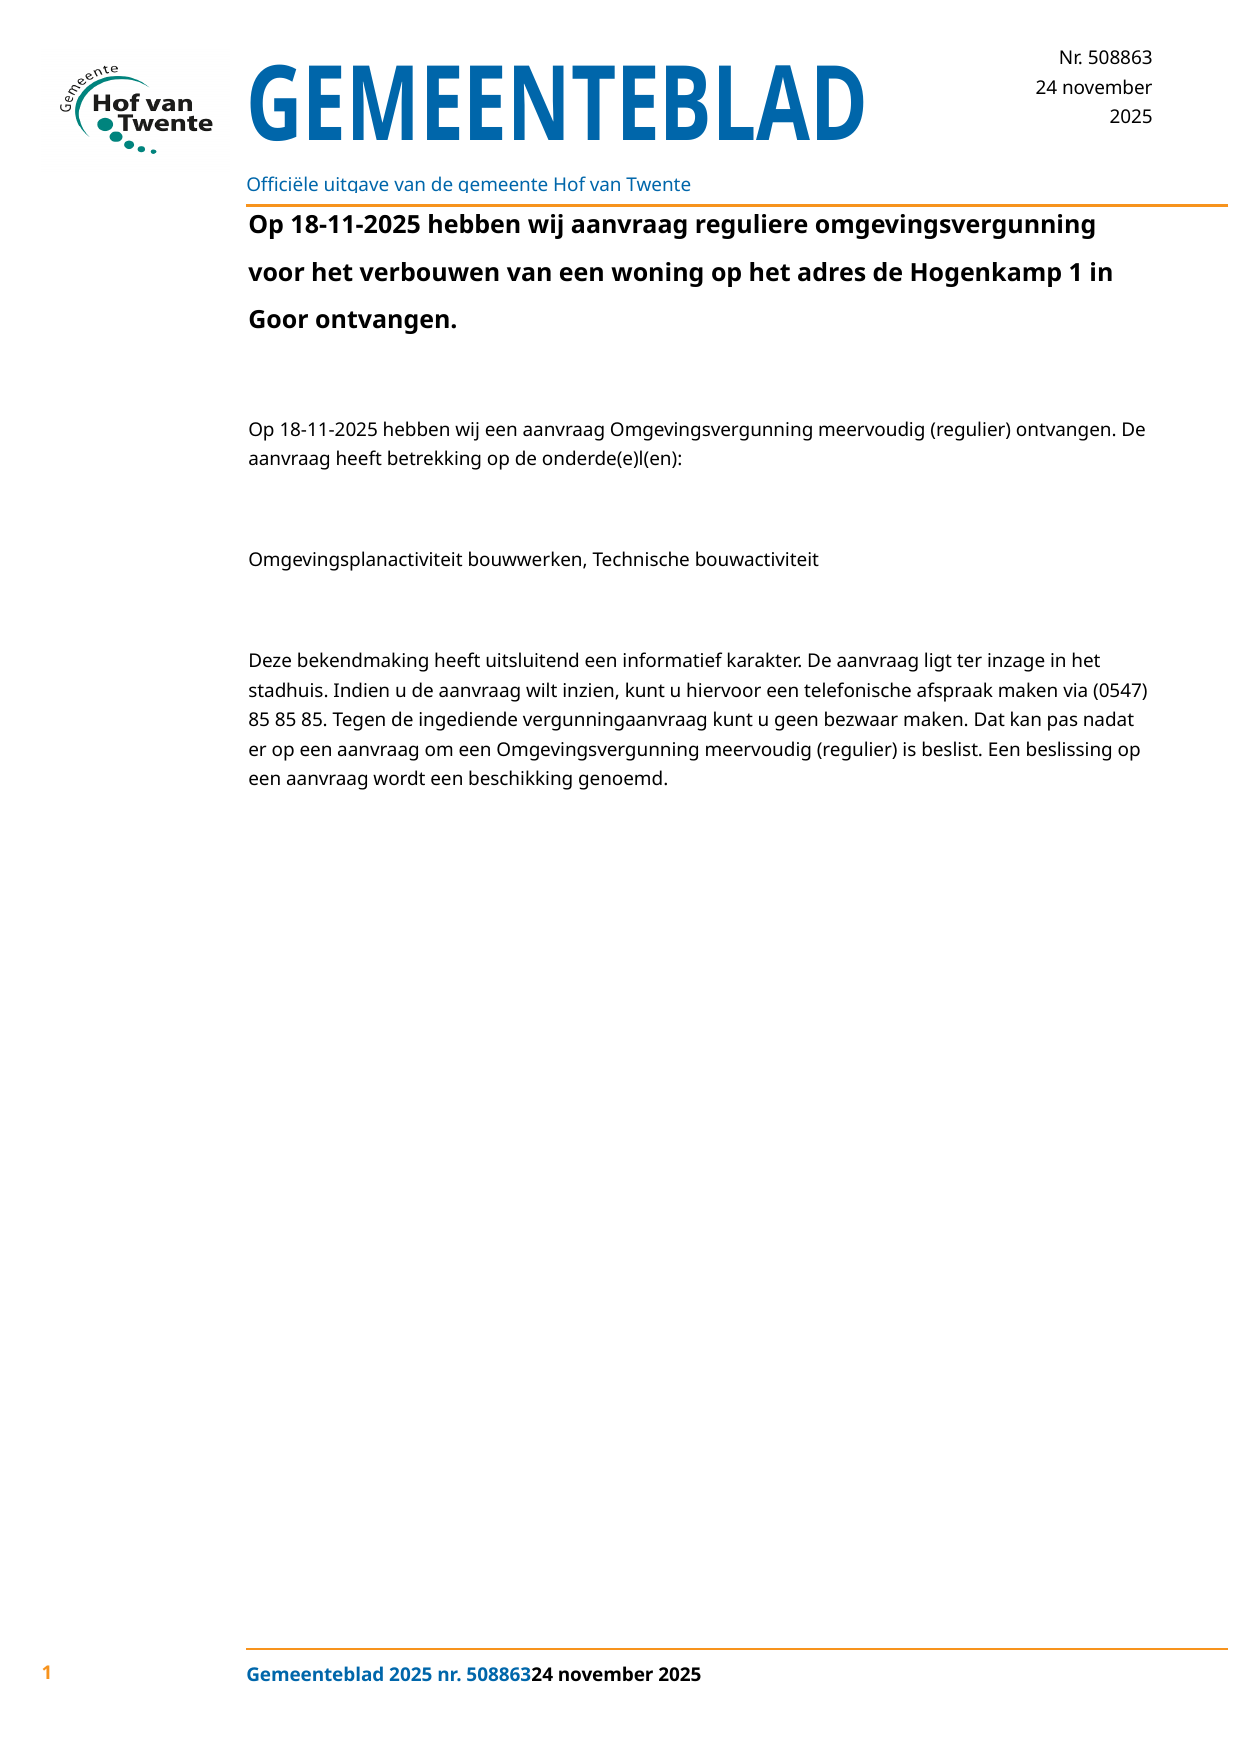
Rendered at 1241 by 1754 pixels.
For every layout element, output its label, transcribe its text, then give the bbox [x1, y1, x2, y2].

text Op 18-11-2025 hebben wij aanvraag reguliere omgevingsvergunning voor het verbouwen van een woning op het adres de Hogenkamp 1 in Goor ontvangen. [248, 207, 1152, 336]
picture [41, 47, 231, 172]
text Deze bekendmaking heeft uitsluitend een informatief karakter. De aanvraag ligt ter inzage in het stadhuis. Indien u de aanvraag wilt inzien, kunt u hiervoor een telefonische afspraak maken via (0547) 85 85 85. Tegen de ingediende vergunningaanvraag kunt u geen bezwaar maken. Dat kan pas nadat er op een aanvraag om een Omgevingsvergunning meervoudig (regulier) is beslist. Een beslissing op een aanvraag wordt een beschikking genoemd. [248, 647, 1152, 791]
text Op 18-11-2025 hebben wij een aanvraag Omgevingsvergunning meervoudig (regulier) ontvangen. De aanvraag heeft betrekking op de onderde(e)l(en): [248, 416, 1152, 471]
text Omgevingsplanactiviteit bouwwerken, Technische bouwactiviteit [248, 546, 1152, 572]
